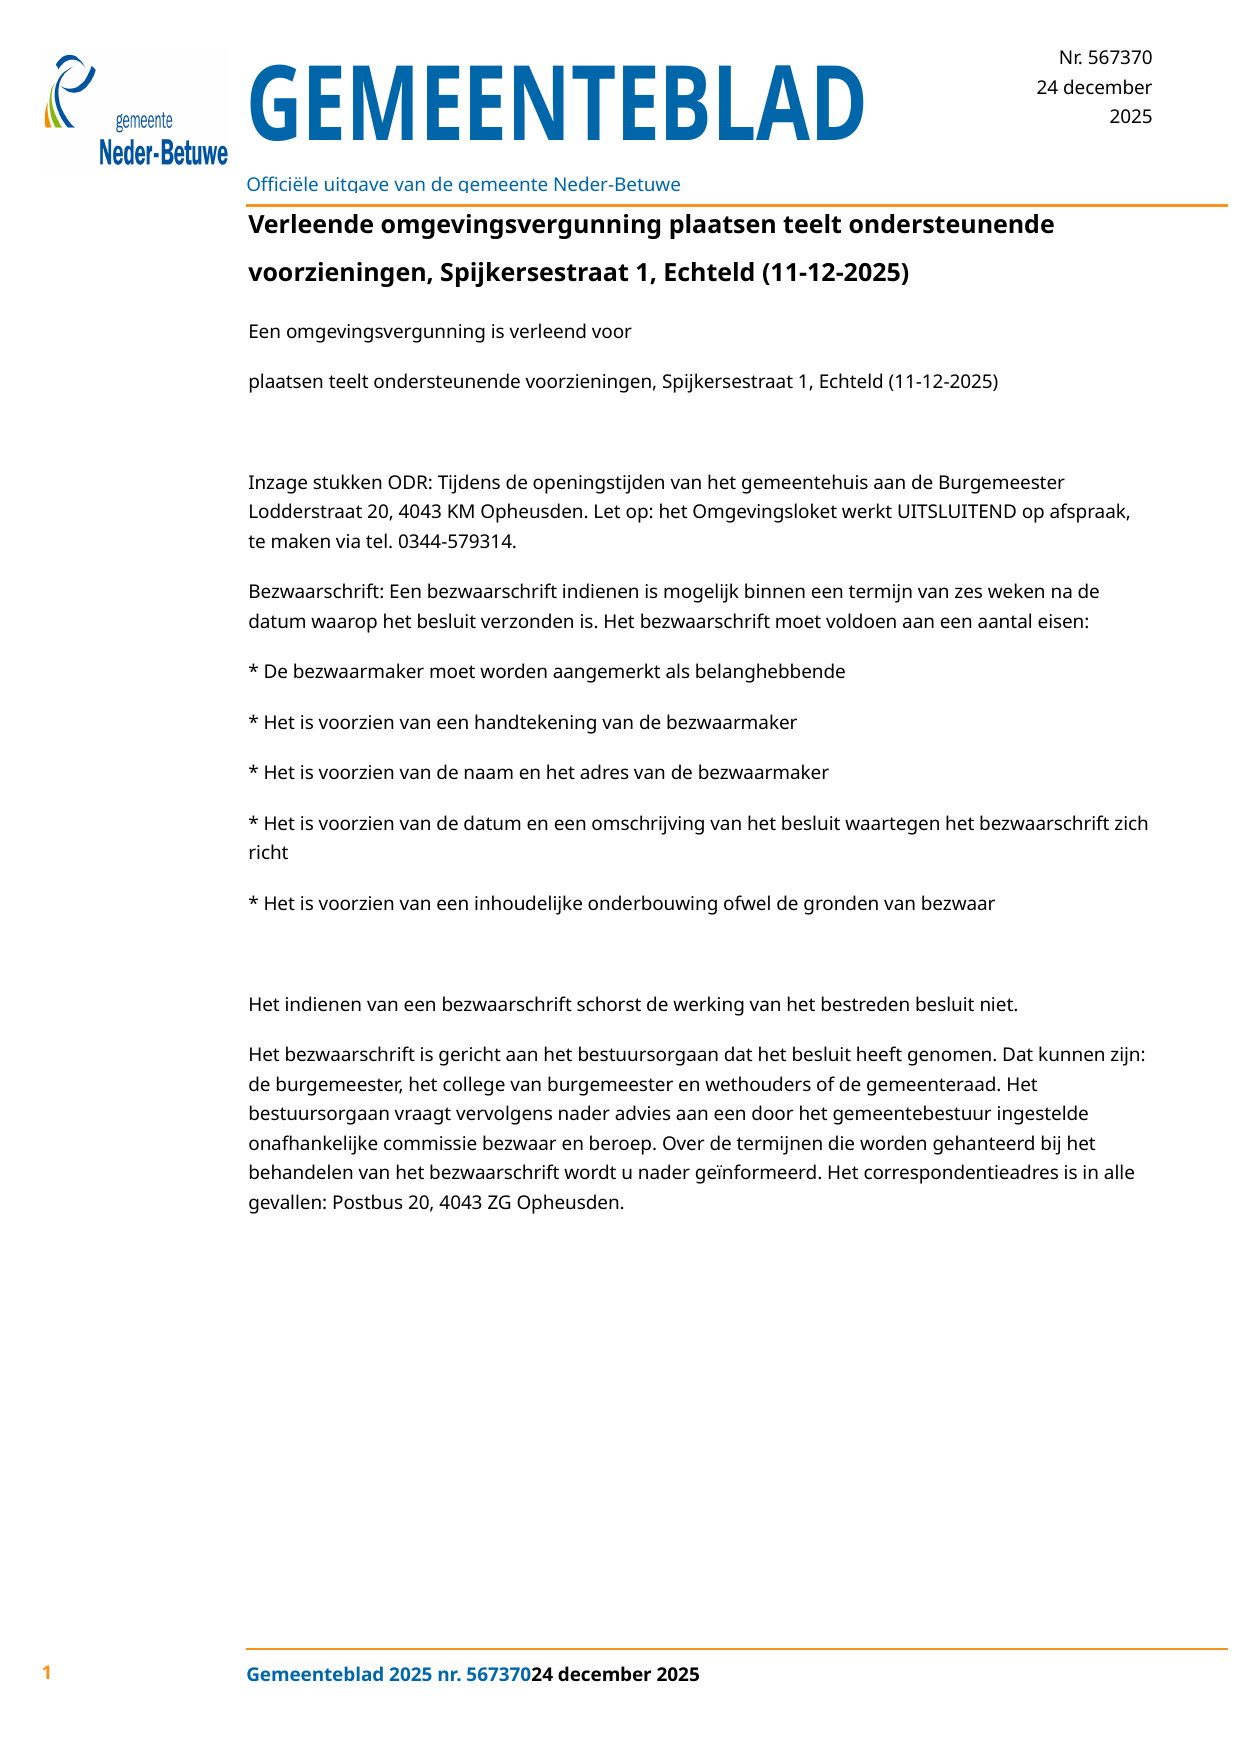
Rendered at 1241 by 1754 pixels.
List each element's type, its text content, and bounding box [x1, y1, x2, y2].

text Verleende omgevingsvergunning plaatsen teelt ondersteunende voorzieningen, Spijkersestraat 1, Echteld (11-12-2025) [248, 207, 1152, 288]
text Inzage stukken ODR: Tijdens de openingstijden van het gemeentehuis aan de Burgemeester Lodderstraat 20, 4043 KM Opheusden. Let op: het Omgevingsloket werkt UITSLUITEND op afspraak, te maken via tel. 0344-579314. [248, 469, 1152, 554]
text Het bezwaarschrift is gericht aan het bestuursorgaan dat het besluit heeft genomen. Dat kunnen zijn: de burgemeester, het college van burgemeester en wethouders of de gemeenteraad. Het bestuursorgaan vraagt vervolgens nader advies aan een door het gemeentebestuur ingestelde onafhankelijke commissie bezwaar en beroep. Over de termijnen die worden gehanteerd bij het behandelen van het bezwaarschrift wordt u nader geïnformeerd. Het correspondentieadres is in alle gevallen: Postbus 20, 4043 ZG Opheusden. [248, 1041, 1152, 1215]
text * Het is voorzien van de naam en het adres van de bezwaarmaker [248, 759, 1152, 785]
text Een omgevingsvergunning is verleend voor [248, 318, 1152, 344]
picture [41, 47, 231, 172]
text Bezwaarschrift: Een bezwaarschrift indienen is mogelijk binnen een termijn van zes weken na de datum waarop het besluit verzonden is. Het bezwaarschrift moet voldoen aan een aantal eisen: [248, 579, 1152, 634]
text * Het is voorzien van een inhoudelijke onderbouwing ofwel de gronden van bezwaar [248, 890, 1152, 916]
text * De bezwaarmaker moet worden aangemerkt als belanghebbende [248, 659, 1152, 684]
text * Het is voorzien van de datum en een omschrijving van het besluit waartegen het bezwaarschrift zich richt [248, 810, 1152, 865]
text plaatsen teelt ondersteunende voorzieningen, Spijkersestraat 1, Echteld (11-12-2025) [248, 368, 1152, 394]
text Het indienen van een bezwaarschrift schorst de werking van het bestreden besluit niet. [248, 991, 1152, 1017]
text * Het is voorzien van een handtekening van de bezwaarmaker [248, 709, 1152, 735]
